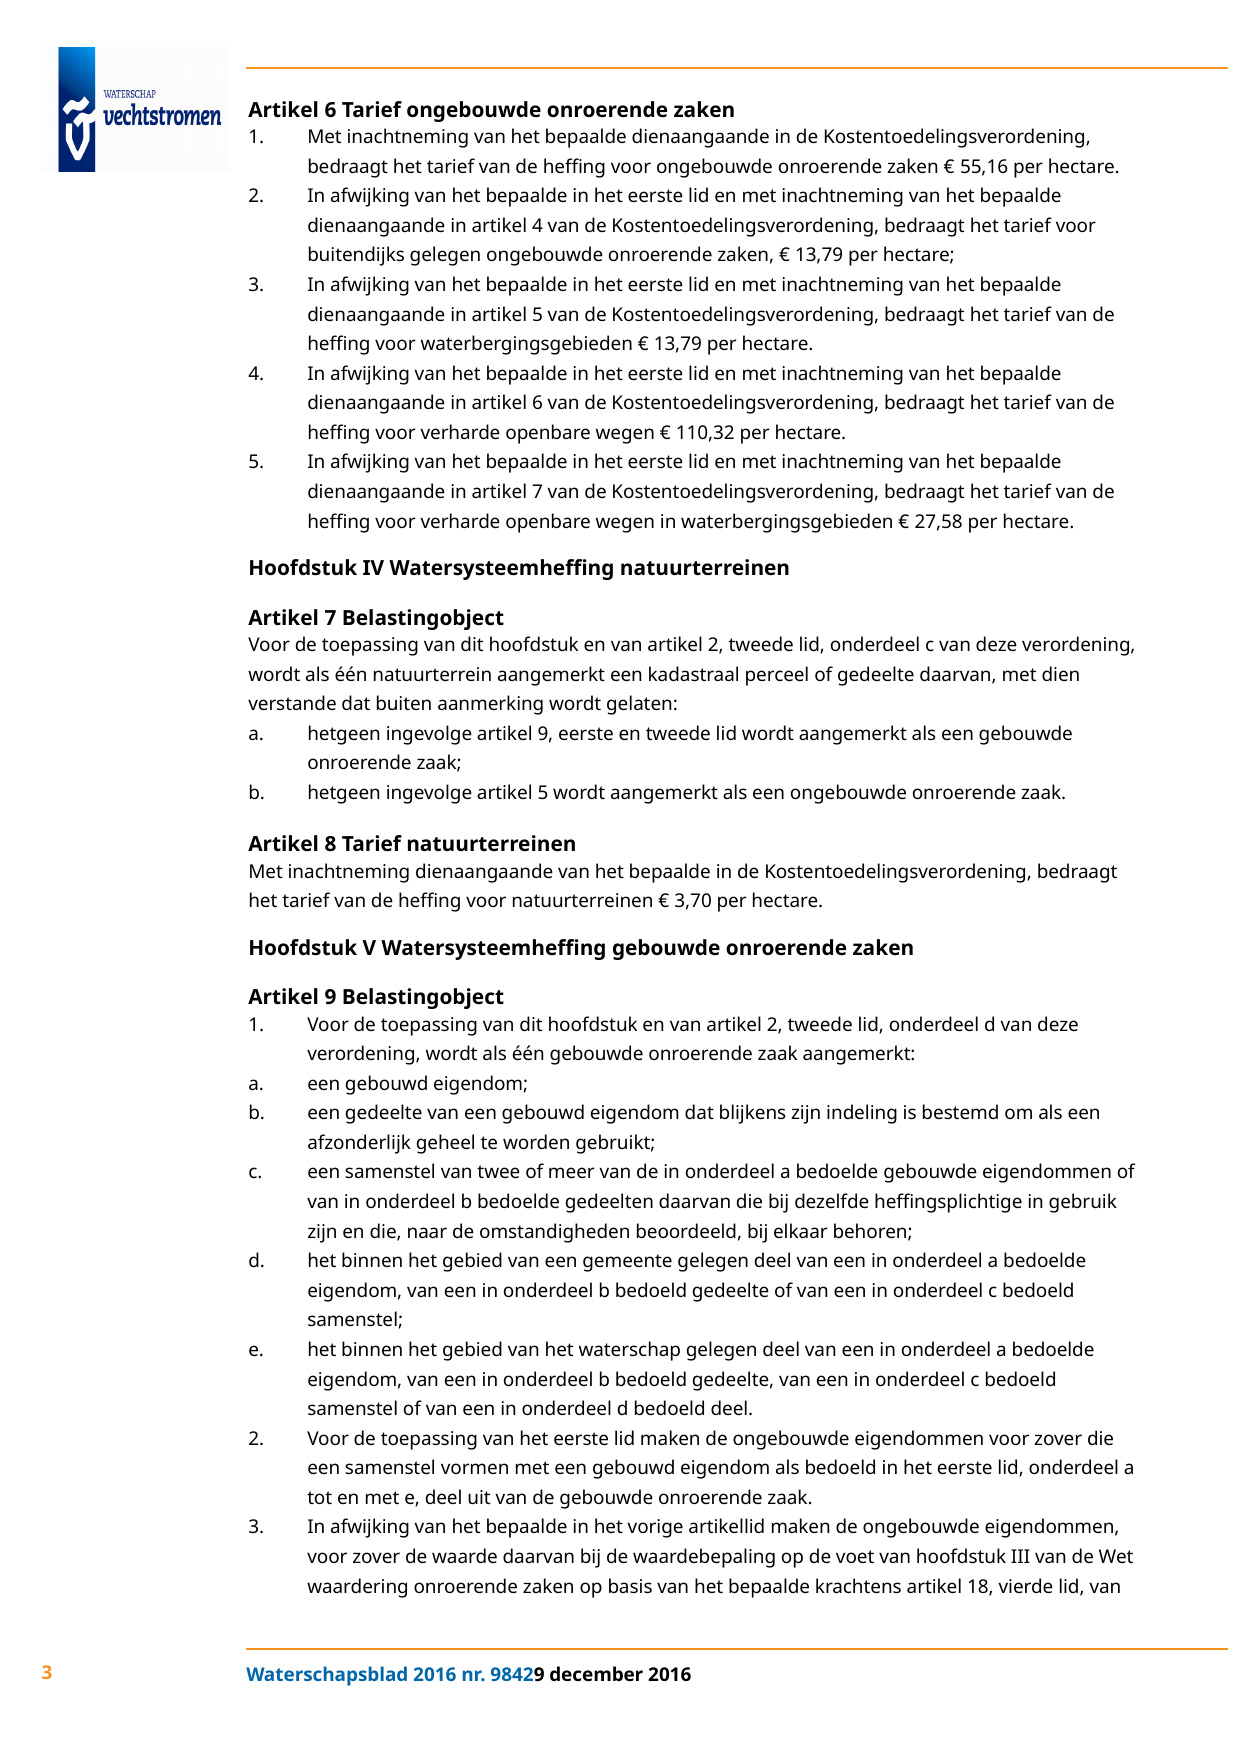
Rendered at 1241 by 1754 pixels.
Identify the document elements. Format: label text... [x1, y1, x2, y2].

picture [41, 47, 231, 172]
list een samenstel van twee of meer van de in onderdeel a bedoelde gebouwde eigendommen of van in onderdeel b bedoelde gedeelten daarvan die bij dezelfde heffingsplichtige in gebruik zijn en die, naar de omstandigheden beoordeeld, bij elkaar behoren; [248, 1159, 1152, 1244]
text Voor de toepassing van dit hoofdstuk en van artikel 2, tweede lid, onderdeel c van deze verordening, wordt als één natuurterrein aangemerkt een kadastraal perceel of gedeelte daarvan, met dien verstande dat buiten aanmerking wordt gelaten: [248, 631, 1152, 716]
list een gebouwd eigendom; [248, 1070, 1152, 1096]
text Met inachtneming dienaangaande van het bepaalde in de Kostentoedelingsverordening, bedraagt het tarief van de heffing voor natuurterreinen € 3,70 per hectare. [248, 858, 1152, 913]
text Hoofdstuk V Watersysteemheffing gebouwde onroerende zaken [248, 933, 1152, 962]
text Artikel 8 Tarief natuurterreinen [248, 829, 1152, 858]
list In afwijking van het bepaalde in het eerste lid en met inachtneming van het bepaalde dienaangaande in artikel 7 van de Kostentoedelingsverordening, bedraagt het tarief van de heffing voor verharde openbare wegen in waterbergingsgebieden € 27,58 per hectare. [248, 449, 1152, 533]
list Voor de toepassing van dit hoofdstuk en van artikel 2, tweede lid, onderdeel d van deze verordening, wordt als één gebouwde onroerende zaak aangemerkt: [248, 1011, 1152, 1066]
list Voor de toepassing van het eerste lid maken de ongebouwde eigendommen voor zover die een samenstel vormen met een gebouwd eigendom als bedoeld in het eerste lid, onderdeel a tot en met e, deel uit van de gebouwde onroerende zaak. [248, 1425, 1152, 1510]
list In afwijking van het bepaalde in het vorige artikellid maken de ongebouwde eigendommen, voor zover de waarde daarvan bij de waardebepaling op de voet van hoofdstuk III van de Wet waardering onroerende zaken op basis van het bepaalde krachtens artikel 18, vierde lid, van [248, 1514, 1152, 1599]
list In afwijking van het bepaalde in het eerste lid en met inachtneming van het bepaalde dienaangaande in artikel 5 van de Kostentoedelingsverordening, bedraagt het tarief van de heffing voor waterbergingsgebieden € 13,79 per hectare. [248, 271, 1152, 356]
list het binnen het gebied van een gemeente gelegen deel van een in onderdeel a bedoelde eigendom, van een in onderdeel b bedoeld gedeelte of van een in onderdeel c bedoeld samenstel; [248, 1247, 1152, 1332]
text Artikel 7 Belastingobject [248, 603, 1152, 631]
text Hoofdstuk IV Watersysteemheffing natuurterreinen [248, 553, 1152, 582]
list hetgeen ingevolge artikel 5 wordt aangemerkt als een ongebouwde onroerende zaak. [248, 779, 1152, 805]
list hetgeen ingevolge artikel 9, eerste en tweede lid wordt aangemerkt als een gebouwde onroerende zaak; [248, 720, 1152, 775]
list In afwijking van het bepaalde in het eerste lid en met inachtneming van het bepaalde dienaangaande in artikel 6 van de Kostentoedelingsverordening, bedraagt het tarief van de heffing voor verharde openbare wegen € 110,32 per hectare. [248, 360, 1152, 445]
text Artikel 6 Tarief ongebouwde onroerende zaken [248, 95, 1152, 123]
list een gedeelte van een gebouwd eigendom dat blijkens zijn indeling is bestemd om als een afzonderlijk geheel te worden gebruikt; [248, 1099, 1152, 1155]
list het binnen het gebied van het waterschap gelegen deel van een in onderdeel a bedoelde eigendom, van een in onderdeel b bedoeld gedeelte, van een in onderdeel c bedoeld samenstel of van een in onderdeel d bedoeld deel. [248, 1336, 1152, 1421]
list In afwijking van het bepaalde in het eerste lid en met inachtneming van het bepaalde dienaangaande in artikel 4 van de Kostentoedelingsverordening, bedraagt het tarief voor buitendijks gelegen ongebouwde onroerende zaken, € 13,79 per hectare; [248, 182, 1152, 267]
text Artikel 9 Belastingobject [248, 982, 1152, 1011]
list Met inachtneming van het bepaalde dienaangaande in de Kostentoedelingsverordening, bedraagt het tarief van de heffing voor ongebouwde onroerende zaken € 55,16 per hectare. [248, 123, 1152, 178]
